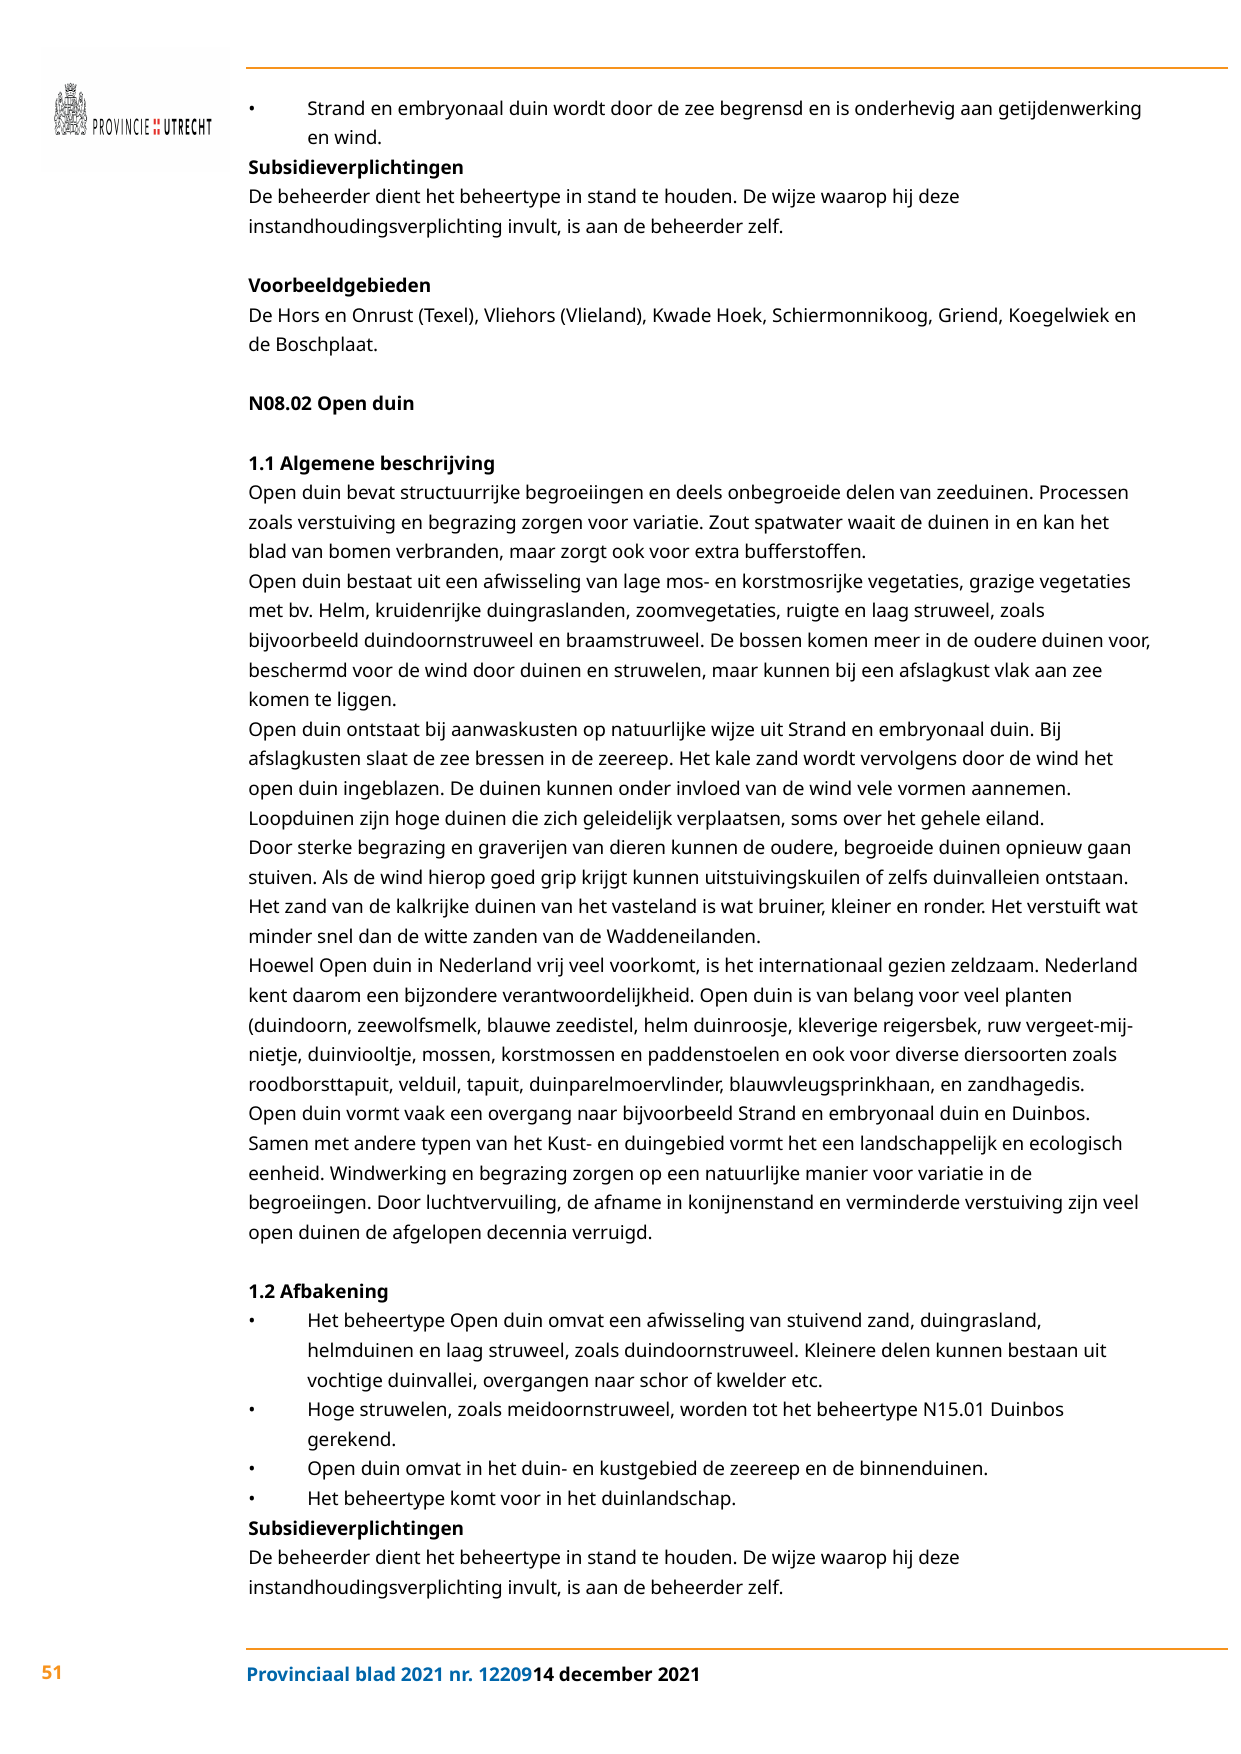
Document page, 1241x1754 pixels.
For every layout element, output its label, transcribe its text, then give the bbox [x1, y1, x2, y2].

text De beheerder dient het beheertype in stand te houden. De wijze waarop hij deze instandhoudingsverplichting invult, is aan de beheerder zelf. [248, 183, 1152, 239]
text Door sterke begrazing en graverijen van dieren kunnen de oudere, begroeide duinen opnieuw gaan stuiven. Als de wind hierop goed grip krijgt kunnen uitstuivingskuilen of zelfs duinvalleien ontstaan. Het zand van de kalkrijke duinen van het vasteland is wat bruiner, kleiner en ronder. Het verstuift wat minder snel dan de witte zanden van de Waddeneilanden. [248, 834, 1152, 949]
text Subsidieverplichtingen [248, 154, 1152, 180]
text 1.1 Algemene beschrijving [248, 450, 1152, 476]
picture [41, 47, 231, 172]
list Open duin omvat in het duin- en kustgebied de zeereep en de binnenduinen. [248, 1456, 1152, 1481]
text Open duin bestaat uit een afwisseling van lage mos- en korstmosrijke vegetaties, grazige vegetaties met bv. Helm, kruidenrijke duingraslanden, zoomvegetaties, ruigte en laag struweel, zoals bijvoorbeeld duindoornstruweel en braamstruweel. De bossen komen meer in de oudere duinen voor, beschermd voor de wind door duinen en struwelen, maar kunnen bij een afslagkust vlak aan zee komen te liggen. [248, 568, 1152, 712]
text N08.02 Open duin [248, 391, 1152, 416]
text 1.2 Afbakening [248, 1278, 1152, 1304]
text De Hors en Onrust (Texel), Vliehors (Vlieland), Kwade Hoek, Schiermonnikoog, Griend, Koegelwiek en de Boschplaat. [248, 302, 1152, 357]
text Subsidieverplichtingen [248, 1515, 1152, 1541]
text Open duin bevat structuurrijke begroeiingen en deels onbegroeide delen van zeeduinen. Processen zoals verstuiving en begrazing zorgen voor variatie. Zout spatwater waait de duinen in en kan het blad van bomen verbranden, maar zorgt ook voor extra bufferstoffen. [248, 479, 1152, 564]
text De beheerder dient het beheertype in stand te houden. De wijze waarop hij deze instandhoudingsverplichting invult, is aan de beheerder zelf. [248, 1544, 1152, 1600]
text Hoewel Open duin in Nederland vrij veel voorkomt, is het internationaal gezien zeldzaam. Nederland kent daarom een bijzondere verantwoordelijkheid. Open duin is van belang voor veel planten (duindoorn, zeewolfsmelk, blauwe zeedistel, helm duinroosje, kleverige reigersbek, ruw vergeet-mij-nietje, duinviooltje, mossen, korstmossen en paddenstoelen en ook voor diverse diersoorten zoals roodborsttapuit, velduil, tapuit, duinparelmoervlinder, blauwvleugsprinkhaan, en zandhagedis. [248, 953, 1152, 1097]
text Open duin ontstaat bij aanwaskusten op natuurlijke wijze uit Strand en embryonaal duin. Bij afslagkusten slaat de zee bressen in de zeereep. Het kale zand wordt vervolgens door de wind het open duin ingeblazen. De duinen kunnen onder invloed van de wind vele vormen aannemen. Loopduinen zijn hoge duinen die zich geleidelijk verplaatsen, soms over het gehele eiland. [248, 716, 1152, 831]
list Hoge struwelen, zoals meidoornstruweel, worden tot het beheertype N15.01 Duinbos gerekend. [248, 1396, 1152, 1452]
list Het beheertype komt voor in het duinlandschap. [248, 1485, 1152, 1511]
list Het beheertype Open duin omvat een afwisseling van stuivend zand, duingrasland, helmduinen en laag struweel, zoals duindoornstruweel. Kleinere delen kunnen bestaan uit vochtige duinvallei, overgangen naar schor of kwelder etc. [248, 1308, 1152, 1393]
list Strand en embryonaal duin wordt door de zee begrensd en is onderhevig aan getijdenwerking en wind. [248, 95, 1152, 150]
text Voorbeeldgebieden [248, 272, 1152, 298]
text Open duin vormt vaak een overgang naar bijvoorbeeld Strand en embryonaal duin en Duinbos. Samen met andere typen van het Kust- en duingebied vormt het een landschappelijk en ecologisch eenheid. Windwerking en begrazing zorgen op een natuurlijke manier voor variatie in de begroeiingen. Door luchtvervuiling, de afname in konijnenstand en verminderde verstuiving zijn veel open duinen de afgelopen decennia verruigd. [248, 1101, 1152, 1245]
